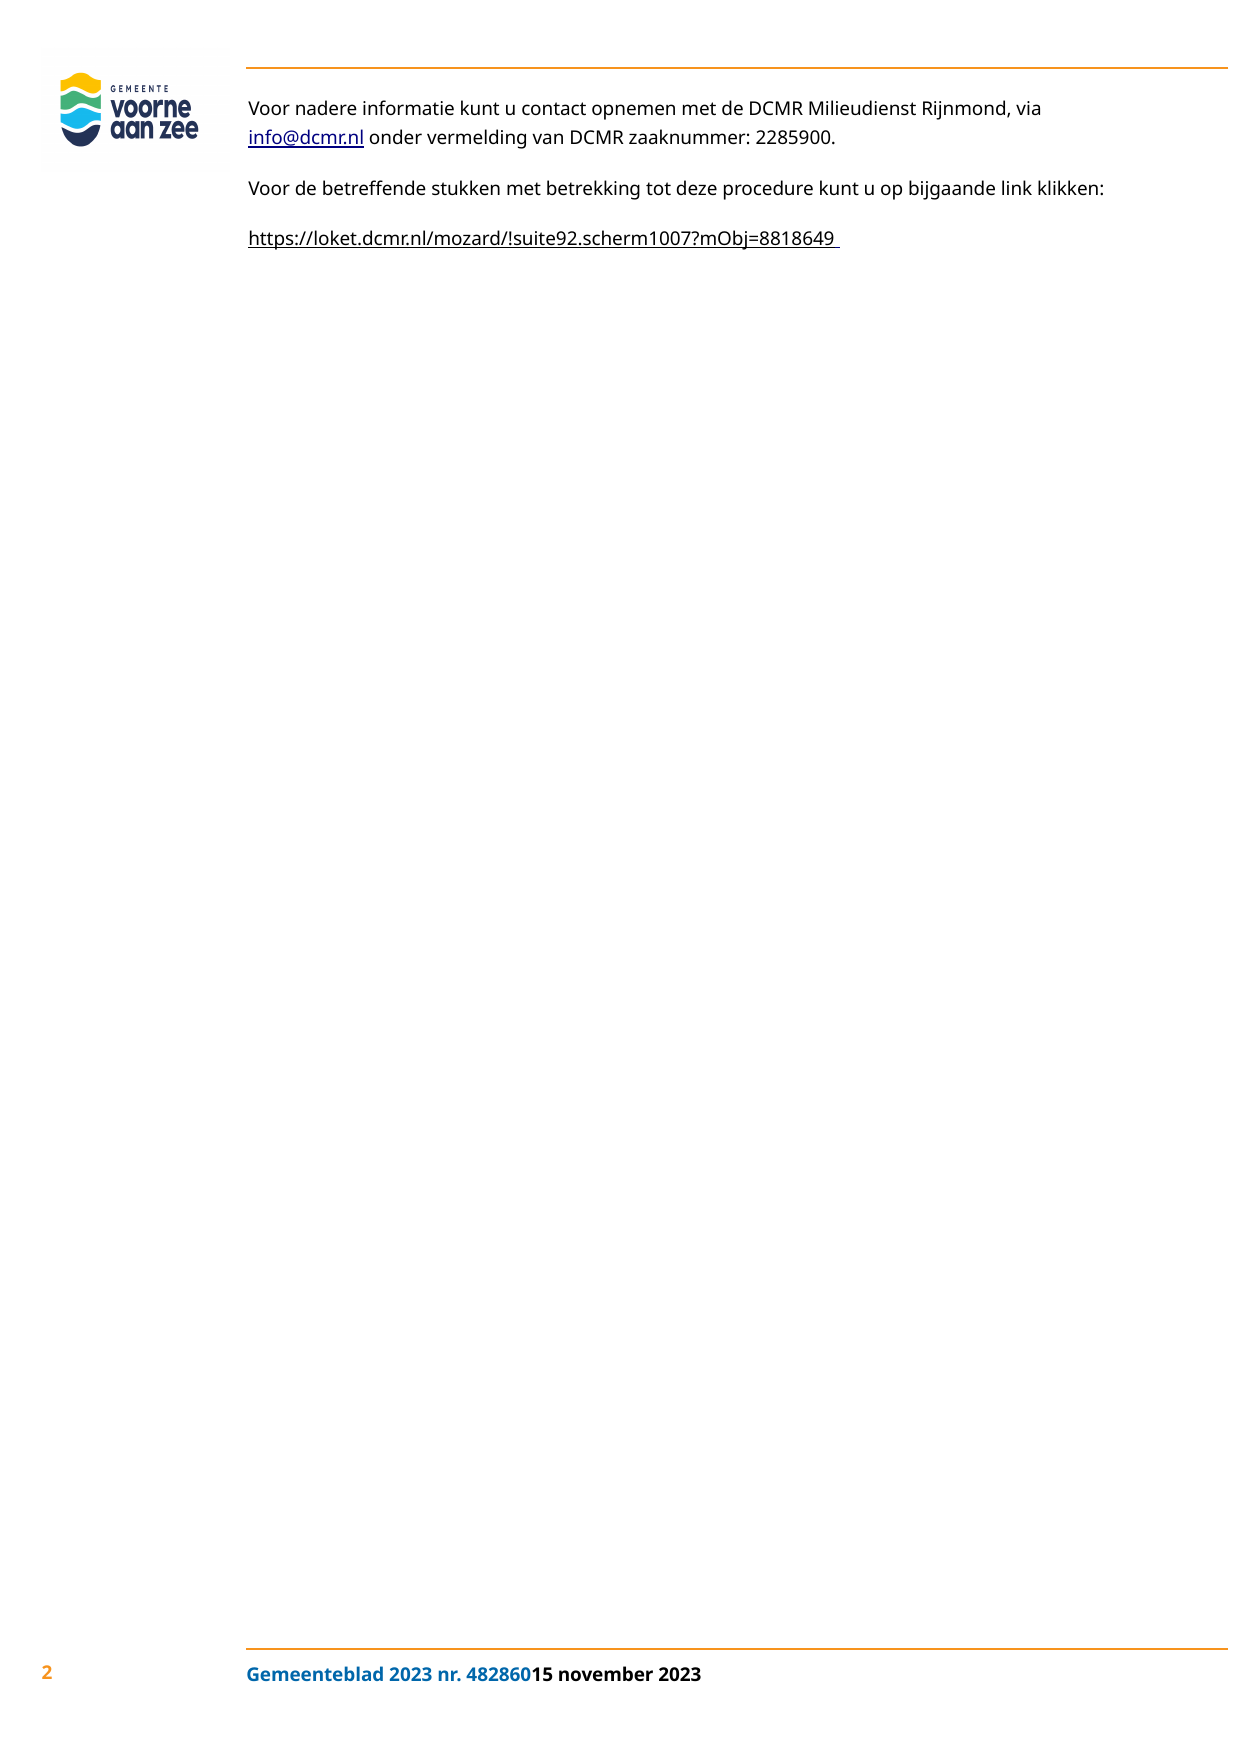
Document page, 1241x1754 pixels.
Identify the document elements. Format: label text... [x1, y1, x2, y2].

text https://loket.dcmr.nl/mozard/!suite92.scherm1007?mObj=8818649 [248, 225, 1152, 251]
text Voor de betreffende stukken met betrekking tot deze procedure kunt u op bijgaande link klikken: [248, 175, 1152, 201]
text Voor nadere informatie kunt u contact opnemen met de DCMR Milieudienst Rijnmond, via info@dcmr.nl onder vermelding van DCMR zaaknummer: 2285900. [248, 95, 1152, 150]
picture [41, 47, 231, 172]
